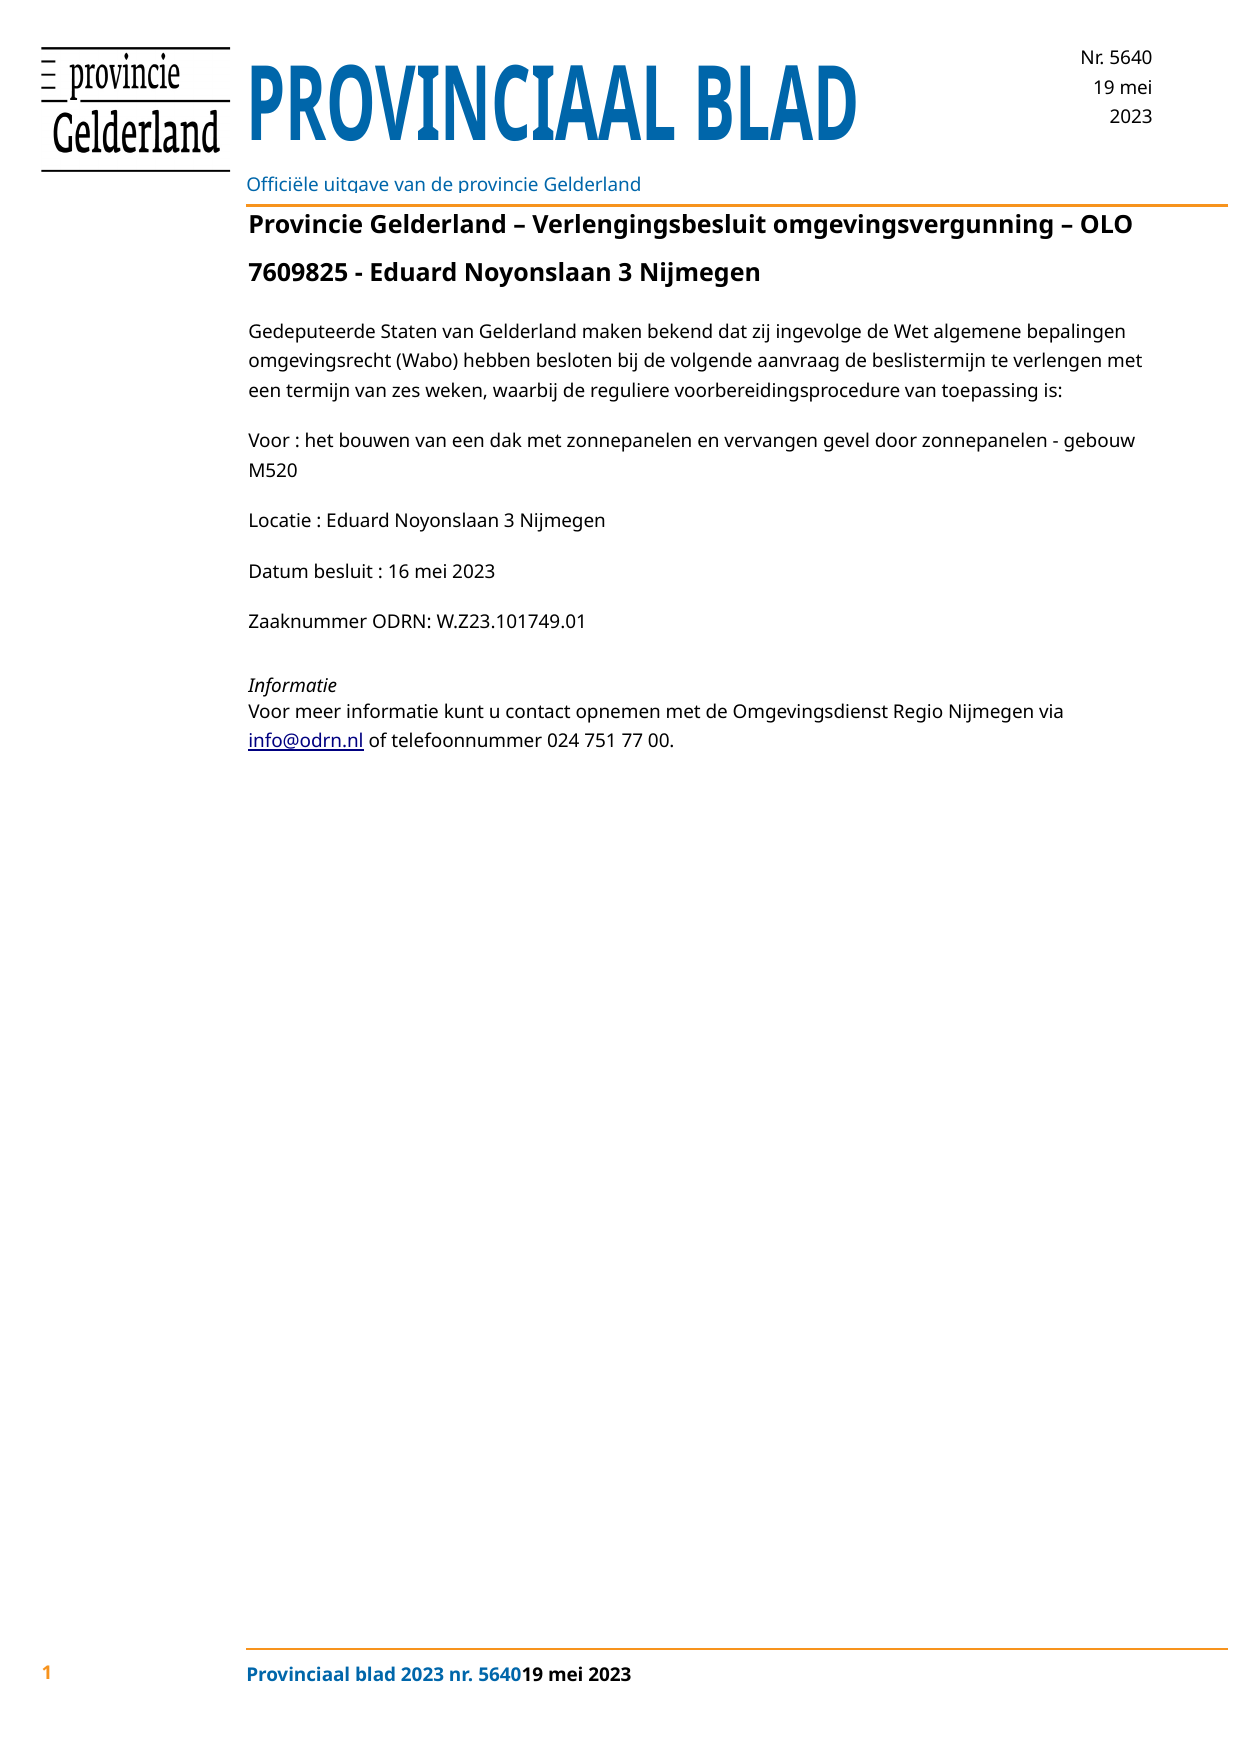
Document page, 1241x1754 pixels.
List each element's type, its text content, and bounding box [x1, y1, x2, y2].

text Zaaknummer ODRN: W.Z23.101749.01 [248, 608, 1152, 634]
text Datum besluit : 16 mei 2023 [248, 558, 1152, 584]
text Voor meer informatie kunt u contact opnemen met de Omgevingsdienst Regio Nijmegen via info@odrn.nl of telefoonnummer 024 751 77 00. [248, 698, 1152, 753]
text Informatie [248, 672, 1152, 698]
text Locatie : Eduard Noyonslaan 3 Nijmegen [248, 507, 1152, 533]
text Gedeputeerde Staten van Gelderland maken bekend dat zij ingevolge de Wet algemene bepalingen omgevingsrecht (Wabo) hebben besloten bij de volgende aanvraag de beslistermijn te verlengen met een termijn van zes weken, waarbij de reguliere voorbereidingsprocedure van toepassing is: [248, 318, 1152, 403]
picture [41, 47, 231, 172]
text Provincie Gelderland – Verlengingsbesluit omgevingsvergunning – OLO 7609825 - Eduard Noyonslaan 3 Nijmegen [248, 207, 1152, 288]
text Voor : het bouwen van een dak met zonnepanelen en vervangen gevel door zonnepanelen - gebouw M520 [248, 427, 1152, 483]
